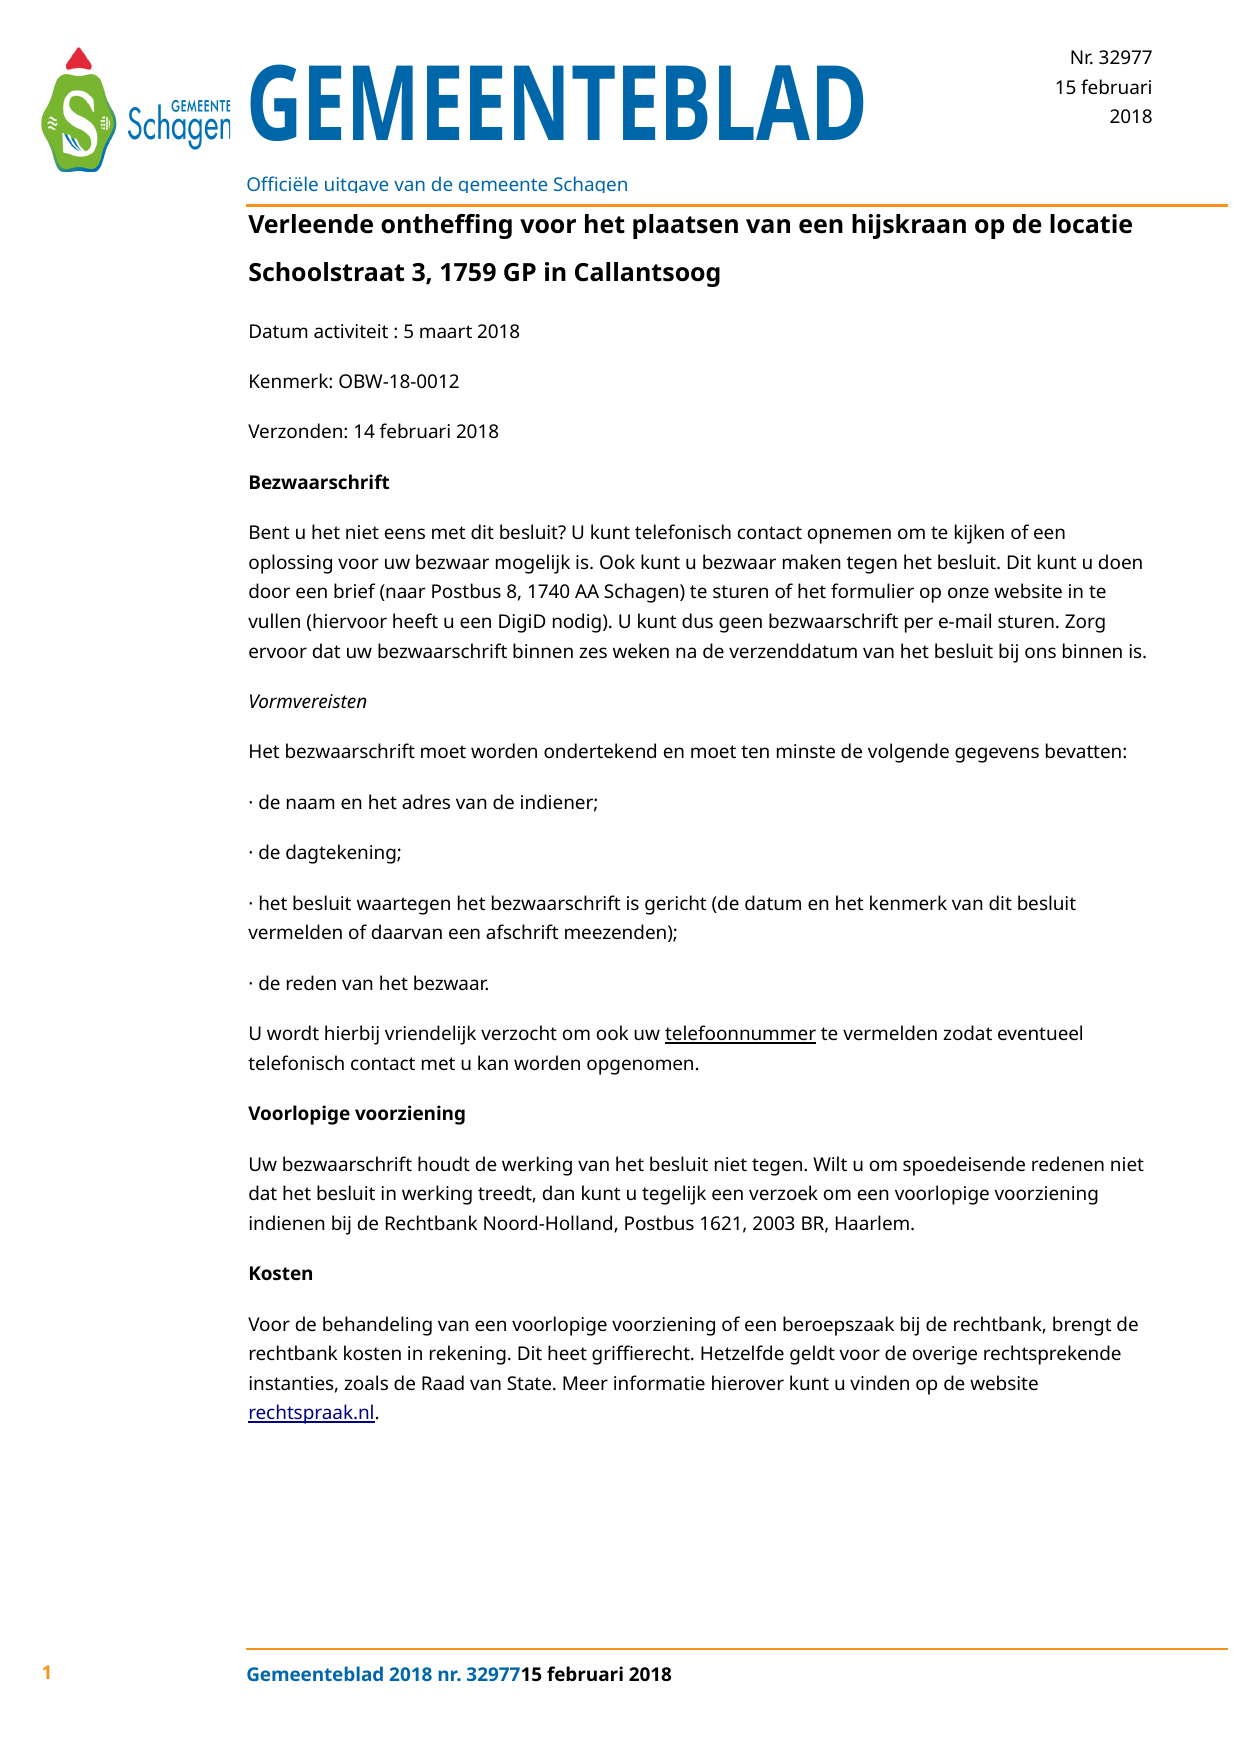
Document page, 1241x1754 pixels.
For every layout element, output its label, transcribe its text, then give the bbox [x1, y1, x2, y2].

text Vormvereisten [248, 688, 1152, 714]
text Kosten [248, 1260, 1152, 1286]
text · de reden van het bezwaar. [248, 970, 1152, 996]
text · de naam en het adres van de indiener; [248, 789, 1152, 815]
text Voorlopige voorziening [248, 1100, 1152, 1126]
picture [41, 47, 231, 172]
text · de dagtekening; [248, 839, 1152, 865]
text Uw bezwaarschrift houdt de werking van het besluit niet tegen. Wilt u om spoedeisende redenen niet dat het besluit in werking treedt, dan kunt u tegelijk een verzoek om een voorlopige voorziening indienen bij de Rechtbank Noord-Holland, Postbus 1621, 2003 BR, Haarlem. [248, 1151, 1152, 1236]
text Bezwaarschrift [248, 469, 1152, 495]
text Kenmerk: OBW-18-0012 [248, 368, 1152, 394]
text Het bezwaarschrift moet worden ondertekend en moet ten minste de volgende gegevens bevatten: [248, 739, 1152, 764]
text Bent u het niet eens met dit besluit? U kunt telefonisch contact opnemen om te kijken of een oplossing voor uw bezwaar mogelijk is. Ook kunt u bezwaar maken tegen het besluit. Dit kunt u doen door een brief (naar Postbus 8, 1740 AA Schagen) te sturen of het formulier op onze website in te vullen (hiervoor heeft u een DigiD nodig). U kunt dus geen bezwaarschrift per e-mail sturen. Zorg ervoor dat uw bezwaarschrift binnen zes weken na de verzenddatum van het besluit bij ons binnen is. [248, 519, 1152, 664]
text U wordt hierbij vriendelijk verzocht om ook uw telefoonnummer te vermelden zodat eventueel telefonisch contact met u kan worden opgenomen. [248, 1020, 1152, 1076]
text Voor de behandeling van een voorlopige voorziening of een beroepszaak bij de rechtbank, brengt de rechtbank kosten in rekening. Dit heet griffierecht. Hetzelfde geldt voor de overige rechtsprekende instanties, zoals de Raad van State. Meer informatie hierover kunt u vinden op de website rechtspraak.nl. [248, 1311, 1152, 1425]
text · het besluit waartegen het bezwaarschrift is gericht (de datum en het kenmerk van dit besluit vermelden of daarvan een afschrift meezenden); [248, 890, 1152, 945]
text Verleende ontheffing voor het plaatsen van een hijskraan op de locatie Schoolstraat 3, 1759 GP in Callantsoog [248, 207, 1152, 288]
text Verzonden: 14 februari 2018 [248, 419, 1152, 444]
text Datum activiteit : 5 maart 2018 [248, 318, 1152, 344]
